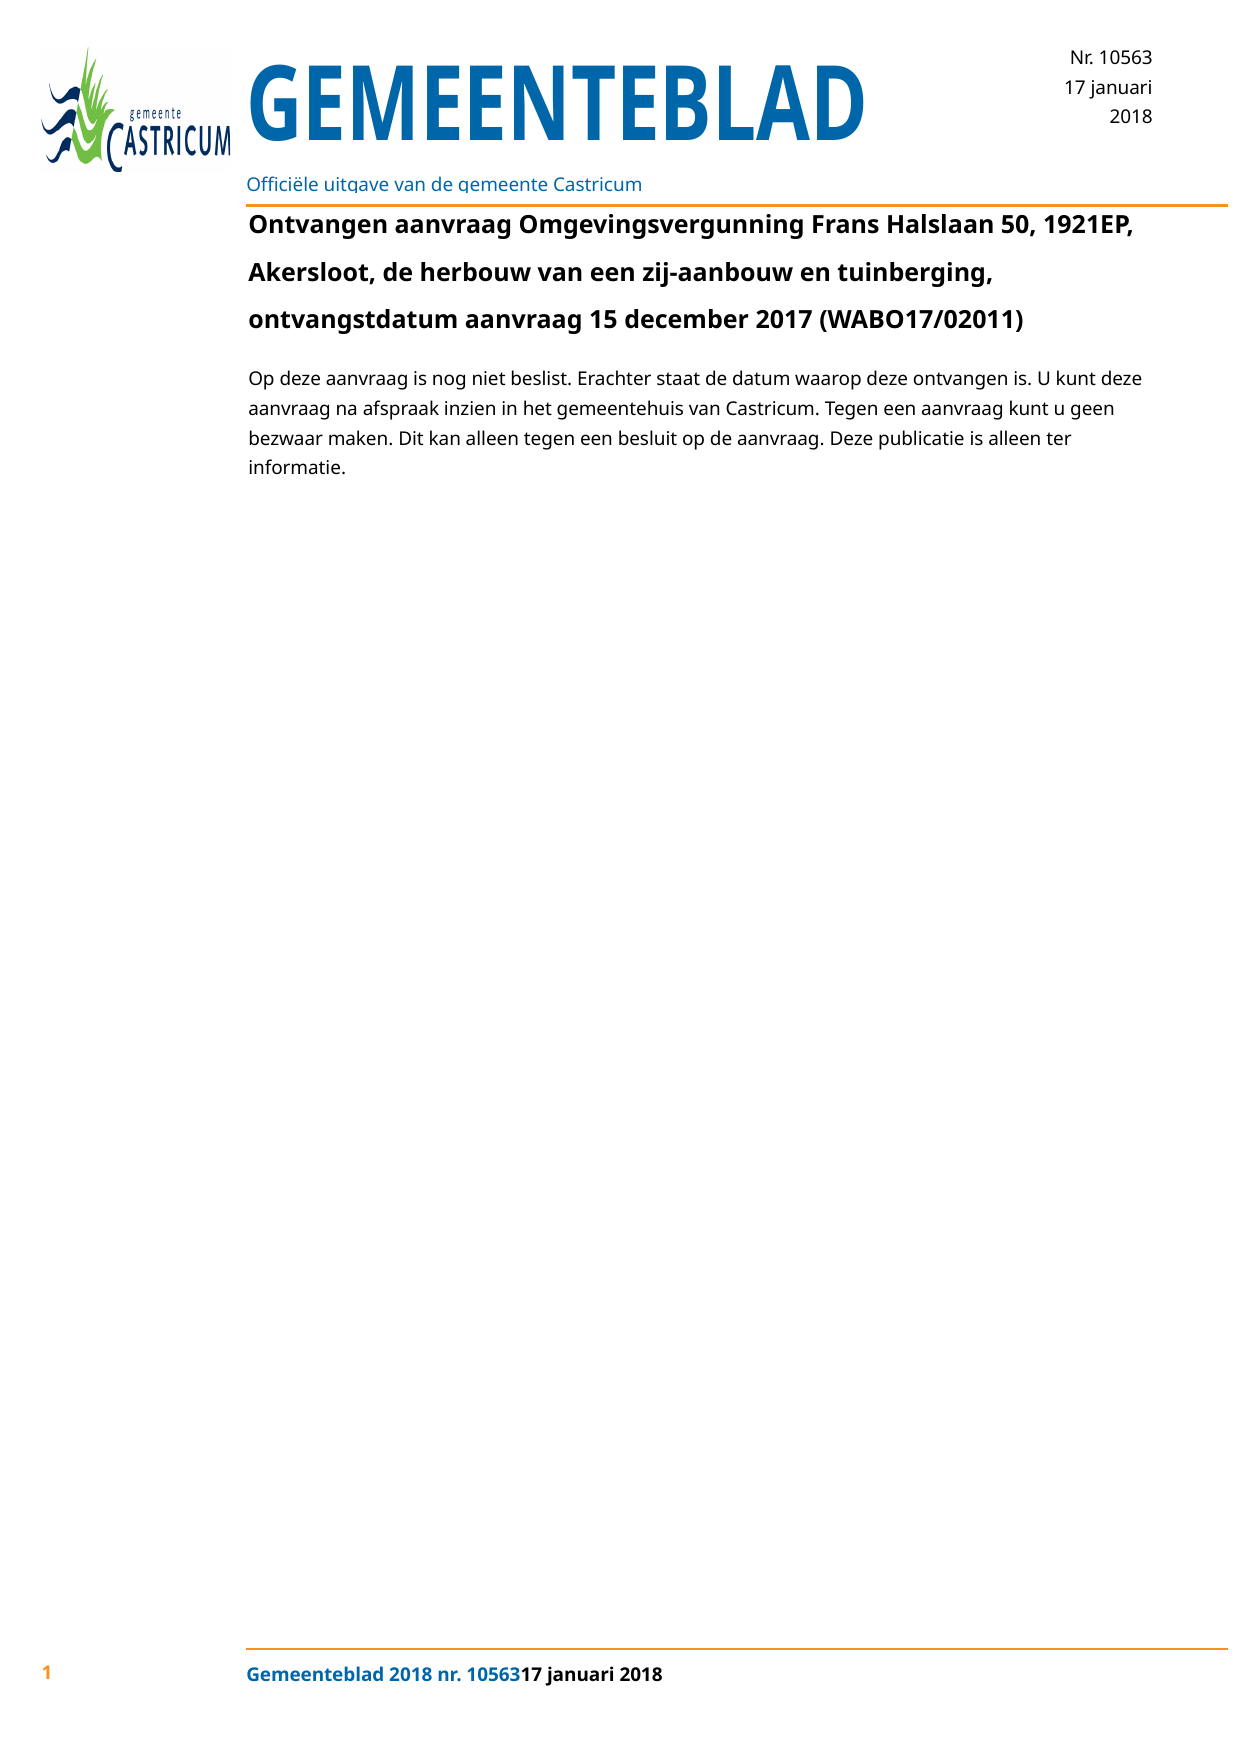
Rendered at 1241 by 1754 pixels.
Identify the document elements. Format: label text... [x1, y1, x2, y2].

text Ontvangen aanvraag Omgevingsvergunning Frans Halslaan 50, 1921EP, Akersloot, de herbouw van een zij-aanbouw en tuinberging, ontvangstdatum aanvraag 15 december 2017 (WABO17/02011) [248, 207, 1152, 336]
text Op deze aanvraag is nog niet beslist. Erachter staat de datum waarop deze ontvangen is. U kunt deze aanvraag na afspraak inzien in het gemeentehuis van Castricum. Tegen een aanvraag kunt u geen bezwaar maken. Dit kan alleen tegen een besluit op de aanvraag. Deze publicatie is alleen ter informatie. [248, 366, 1152, 480]
picture [41, 47, 231, 172]
